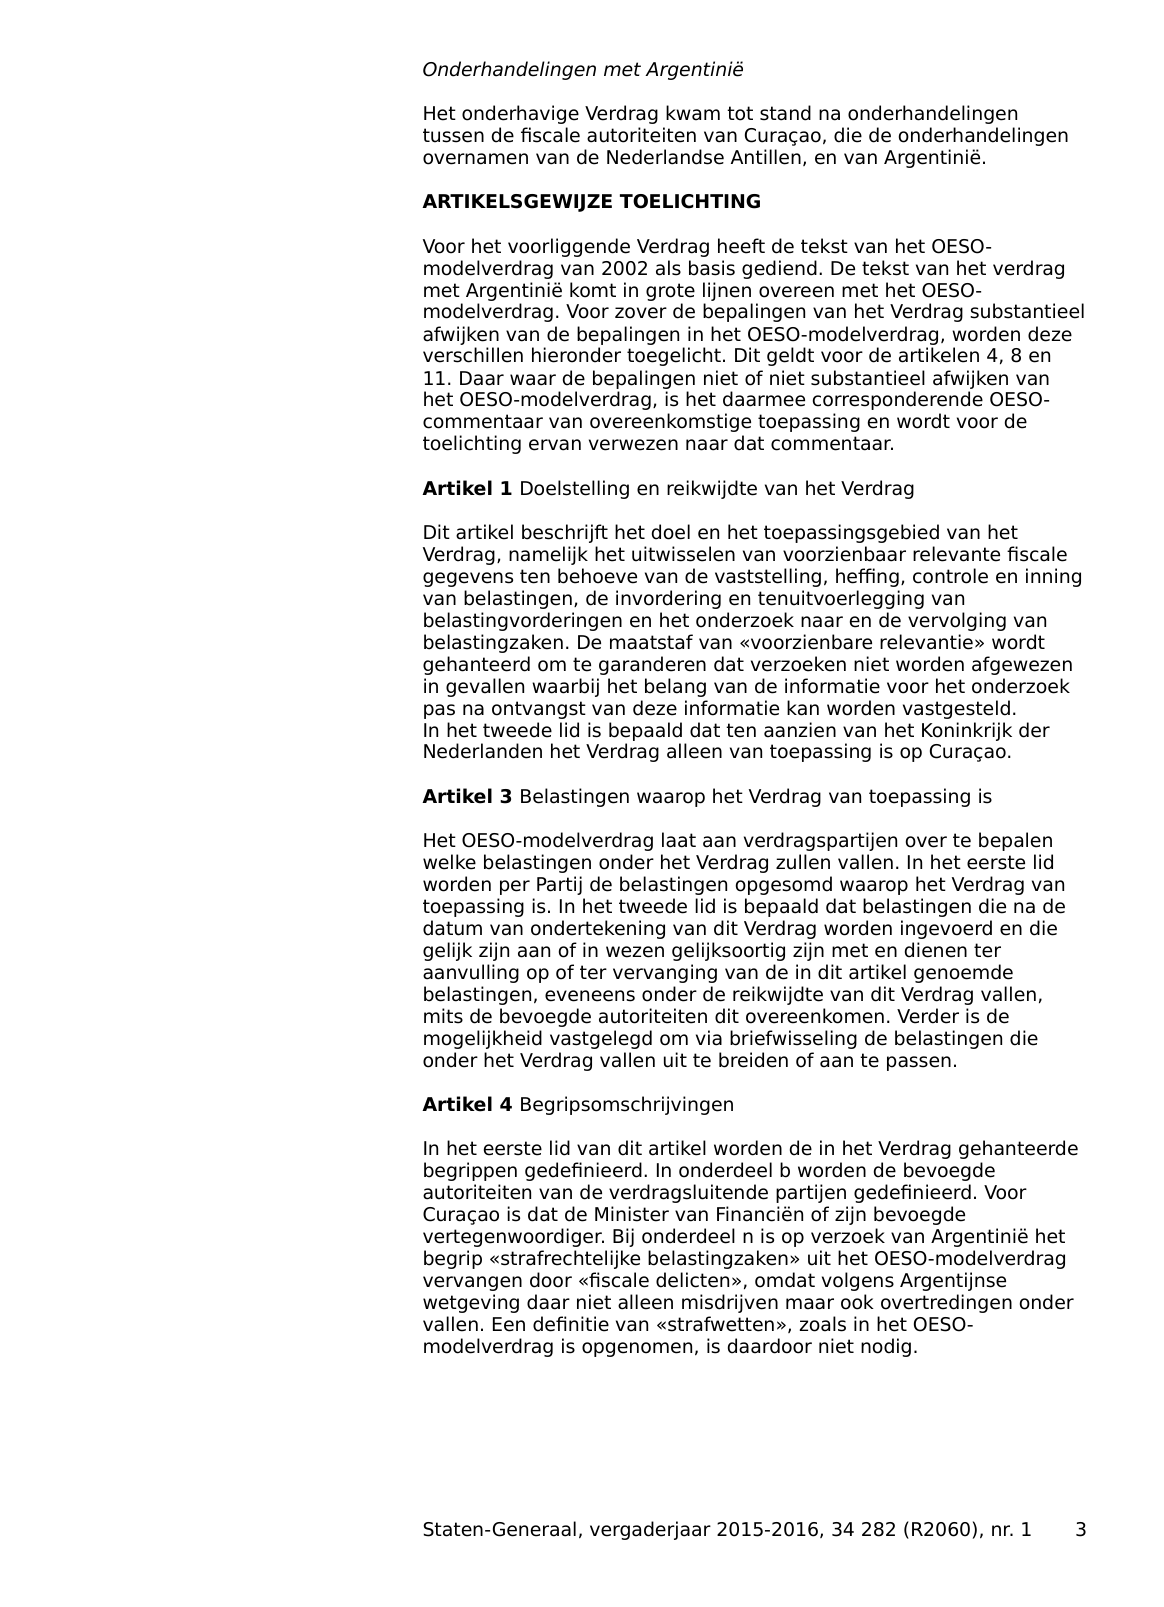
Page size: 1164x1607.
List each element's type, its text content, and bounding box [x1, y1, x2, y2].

text Voor het voorliggende Verdrag heeft de tekst van het OESO-modelverdrag van 2002 als basis gediend. De tekst van het verdrag met Argentinië komt in grote lijnen overeen met het OESO-modelverdrag. Voor zover de bepalingen van het Verdrag substantieel afwijken van de bepalingen in het OESO-modelverdrag, worden deze verschillen hieronder toegelicht. Dit geldt voor de artikelen 4, 8 en 11. Daar waar de bepalingen niet of niet substantieel afwijken van het OESO-modelverdrag, is het daarmee corresponderende OESO-commentaar van overeenkomstige toepassing en wordt voor de toelichting ervan verwezen naar dat commentaar. [422, 236, 1087, 455]
text Het onderhavige Verdrag kwam tot stand na onderhandelingen tussen de fiscale autoriteiten van Curaçao, die de onderhandelingen overnamen van de Nederlandse Antillen, en van Argentinië. [422, 103, 1087, 169]
subtitle Artikel 4 Begripsomschrijvingen [422, 1094, 1087, 1116]
subtitle Artikel 3 Belastingen waarop het Verdrag van toepassing is [422, 786, 1087, 808]
subtitle Onderhandelingen met Argentinië [422, 59, 1087, 81]
subtitle Artikel 1 Doelstelling en reikwijdte van het Verdrag [422, 477, 1087, 499]
text In het eerste lid van dit artikel worden de in het Verdrag gehanteerde begrippen gedefinieerd. In onderdeel b worden de bevoegde autoriteiten van de verdragsluitende partijen gedefinieerd. Voor Curaçao is dat de Minister van Financiën of zijn bevoegde vertegenwoordiger. Bij onderdeel n is op verzoek van Argentinië het begrip «strafrechtelijke belastingzaken» uit het OESO-modelverdrag vervangen door «fiscale delicten», omdat volgens Argentijnse wetgeving daar niet alleen misdrijven maar ook overtredingen onder vallen. Een definitie van «strafwetten», zoals in het OESO-modelverdrag is opgenomen, is daardoor niet nodig. [422, 1138, 1087, 1358]
text Het OESO-modelverdrag laat aan verdragspartijen over te bepalen welke belastingen onder het Verdrag zullen vallen. In het eerste lid worden per Partij de belastingen opgesomd waarop het Verdrag van toepassing is. In het tweede lid is bepaald dat belastingen die na de datum van ondertekening van dit Verdrag worden ingevoerd en die gelijk zijn aan of in wezen gelijksoortig zijn met en dienen ter aanvulling op of ter vervanging van de in dit artikel genoemde belastingen, eveneens onder de reikwijdte van dit Verdrag vallen, mits de bevoegde autoriteiten dit overeenkomen. Verder is de mogelijkheid vastgelegd om via briefwisseling de belastingen die onder het Verdrag vallen uit te breiden of aan te passen. [422, 830, 1087, 1072]
text In het tweede lid is bepaald dat ten aanzien van het Koninkrijk der Nederlanden het Verdrag alleen van toepassing is op Curaçao. [422, 719, 1087, 763]
text Dit artikel beschrijft het doel en het toepassingsgebied van het Verdrag, namelijk het uitwisselen van voorzienbaar relevante fiscale gegevens ten behoeve van de vaststelling, heffing, controle en inning van belastingen, de invordering en tenuitvoerlegging van belastingvorderingen en het onderzoek naar en de vervolging van belastingzaken. De maatstaf van «voorzienbare relevantie» wordt gehanteerd om te garanderen dat verzoeken niet worden afgewezen in gevallen waarbij het belang van de informatie voor het onderzoek pas na ontvangst van deze informatie kan worden vastgesteld. [422, 522, 1087, 719]
subtitle ARTIKELSGEWIJZE TOELICHTING [422, 191, 1087, 213]
